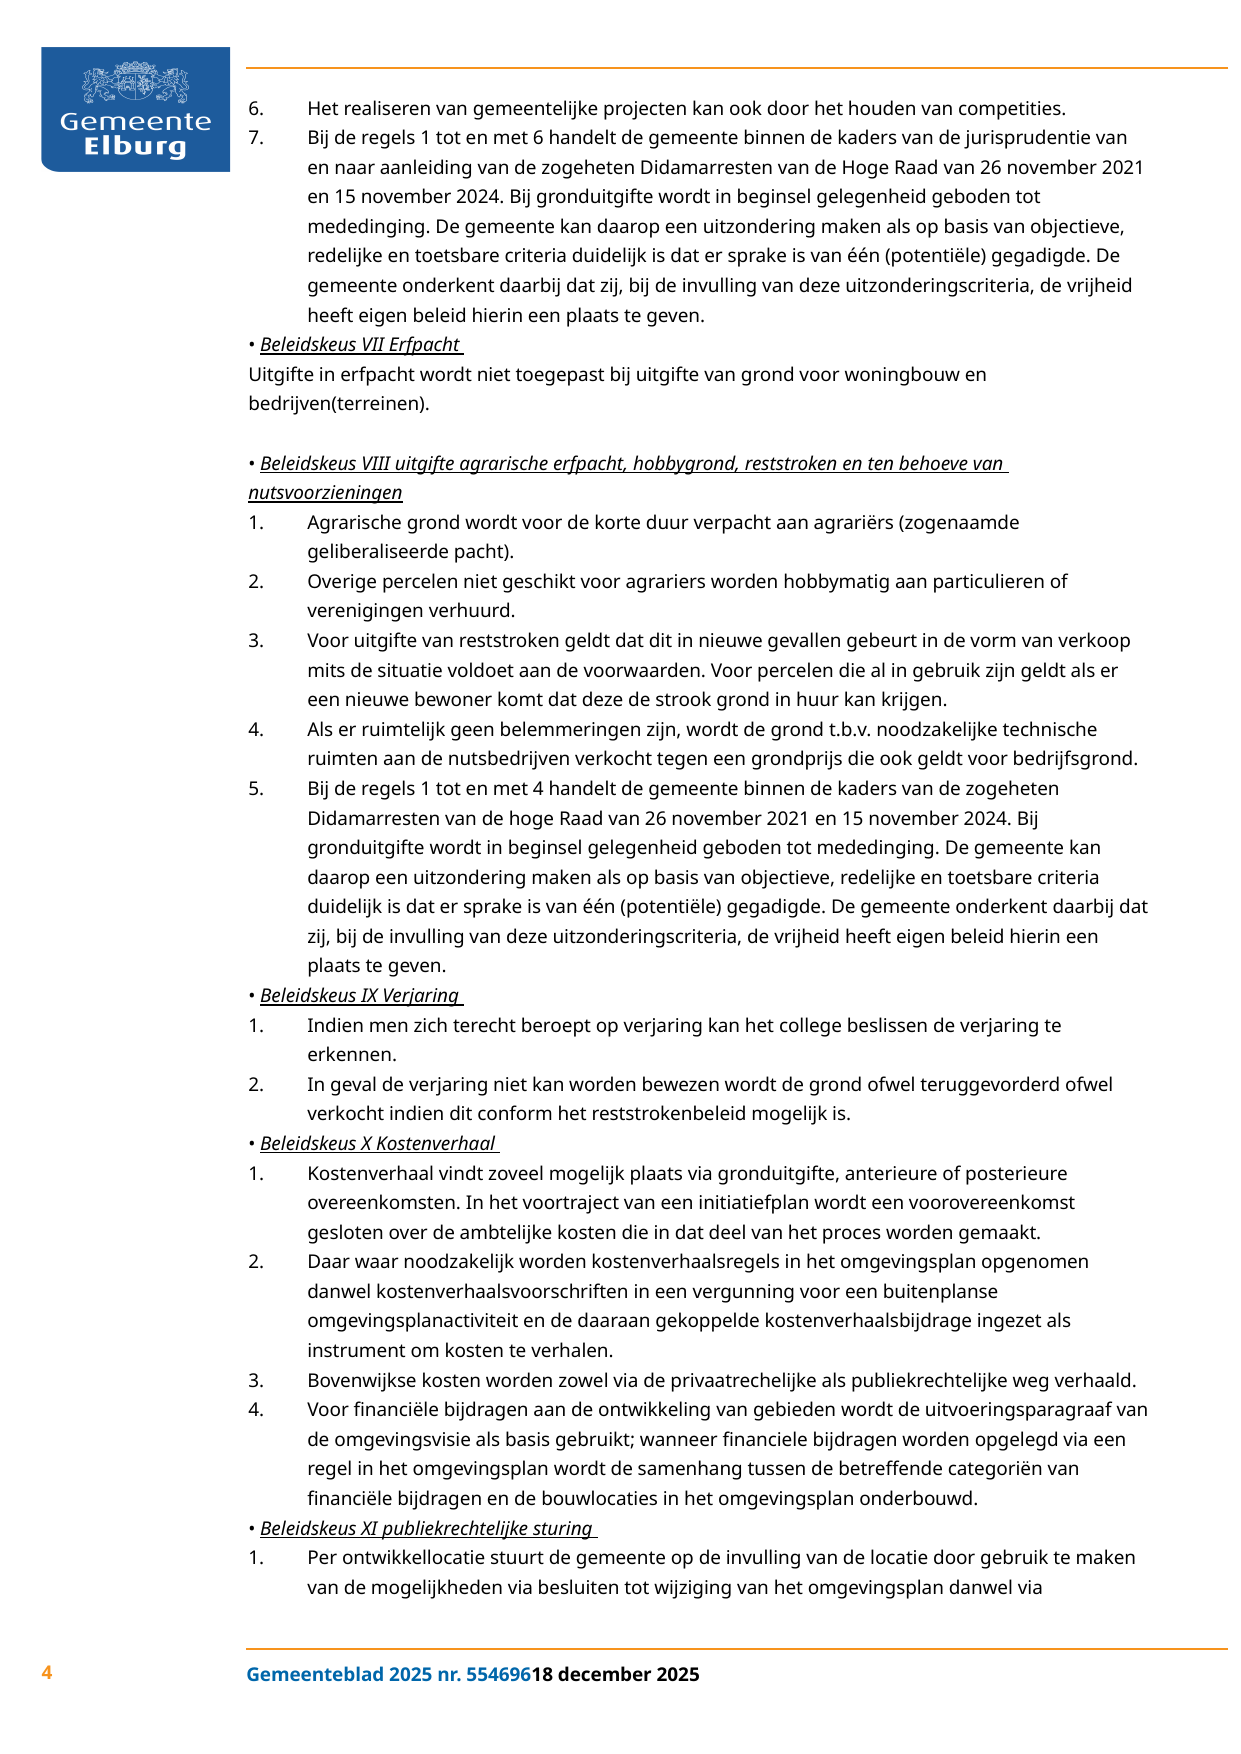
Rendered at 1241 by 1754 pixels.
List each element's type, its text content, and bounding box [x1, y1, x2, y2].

list Bij de regels 1 tot en met 4 handelt de gemeente binnen de kaders van de zogeheten Didamarresten van de hoge Raad van 26 november 2021 en 15 november 2024. Bij gronduitgifte wordt in beginsel gelegenheid geboden tot mededinging. De gemeente kan daarop een uitzondering maken als op basis van objectieve, redelijke en toetsbare criteria duidelijk is dat er sprake is van één (potentiële) gegadigde. De gemeente onderkent daarbij dat zij, bij de invulling van deze uitzonderingscriteria, de vrijheid heeft eigen beleid hierin een plaats te geven. [248, 775, 1152, 978]
text • Beleidskeus VIII uitgifte agrarische erfpacht, hobbygrond, reststroken en ten behoeve van nutsvoorzieningen [248, 450, 1152, 505]
text • Beleidskeus IX Verjaring [248, 982, 1152, 1008]
list Kostenverhaal vindt zoveel mogelijk plaats via gronduitgifte, anterieure of posterieure overeenkomsten. In het voortraject van een initiatiefplan wordt een voorovereenkomst gesloten over de ambtelijke kosten die in dat deel van het proces worden gemaakt. [248, 1160, 1152, 1245]
picture [41, 47, 231, 172]
list Agrarische grond wordt voor de korte duur verpacht aan agrariërs (zogenaamde geliberaliseerde pacht). [248, 509, 1152, 564]
list Het realiseren van gemeentelijke projecten kan ook door het houden van competities. [248, 95, 1152, 121]
list Daar waar noodzakelijk worden kostenverhaalsregels in het omgevingsplan opgenomen danwel kostenverhaalsvoorschriften in een vergunning voor een buitenplanse omgevingsplanactiviteit en de daaraan gekoppelde kostenverhaalsbijdrage ingezet als instrument om kosten te verhalen. [248, 1248, 1152, 1363]
list Per ontwikkellocatie stuurt de gemeente op de invulling van de locatie door gebruik te maken van de mogelijkheden via besluiten tot wijziging van het omgevingsplan danwel via [248, 1544, 1152, 1600]
list In geval de verjaring niet kan worden bewezen wordt de grond ofwel teruggevorderd ofwel verkocht indien dit conform het reststrokenbeleid mogelijk is. [248, 1071, 1152, 1126]
text • Beleidskeus XI publiekrechtelijke sturing [248, 1515, 1152, 1541]
text • Beleidskeus X Kostenverhaal [248, 1130, 1152, 1156]
text • Beleidskeus VII Erfpacht [248, 331, 1152, 357]
list Overige percelen niet geschikt voor agrariers worden hobbymatig aan particulieren of verenigingen verhuurd. [248, 568, 1152, 623]
list Voor uitgifte van reststroken geldt dat dit in nieuwe gevallen gebeurt in de vorm van verkoop mits de situatie voldoet aan de voorwaarden. Voor percelen die al in gebruik zijn geldt als er een nieuwe bewoner komt dat deze de strook grond in huur kan krijgen. [248, 627, 1152, 712]
list Indien men zich terecht beroept op verjaring kan het college beslissen de verjaring te erkennen. [248, 1012, 1152, 1067]
list Bij de regels 1 tot en met 6 handelt de gemeente binnen de kaders van de jurisprudentie van en naar aanleiding van de zogeheten Didamarresten van de Hoge Raad van 26 november 2021 en 15 november 2024. Bij gronduitgifte wordt in beginsel gelegenheid geboden tot mededinging. De gemeente kan daarop een uitzondering maken als op basis van objectieve, redelijke en toetsbare criteria duidelijk is dat er sprake is van één (potentiële) gegadigde. De gemeente onderkent daarbij dat zij, bij de invulling van deze uitzonderingscriteria, de vrijheid heeft eigen beleid hierin een plaats te geven. [248, 124, 1152, 328]
list Bovenwijkse kosten worden zowel via de privaatrechelijke als publiekrechtelijke weg verhaald. [248, 1367, 1152, 1393]
list Als er ruimtelijk geen belemmeringen zijn, wordt de grond t.b.v. noodzakelijke technische ruimten aan de nutsbedrijven verkocht tegen een grondprijs die ook geldt voor bedrijfsgrond. [248, 716, 1152, 771]
text Uitgifte in erfpacht wordt niet toegepast bij uitgifte van grond voor woningbouw en bedrijven(terreinen). [248, 361, 1152, 416]
list Voor financiële bijdragen aan de ontwikkeling van gebieden wordt de uitvoeringsparagraaf van de omgevingsvisie als basis gebruikt; wanneer financiele bijdragen worden opgelegd via een regel in het omgevingsplan wordt de samenhang tussen de betreffende categoriën van financiële bijdragen en de bouwlocaties in het omgevingsplan onderbouwd. [248, 1396, 1152, 1511]
